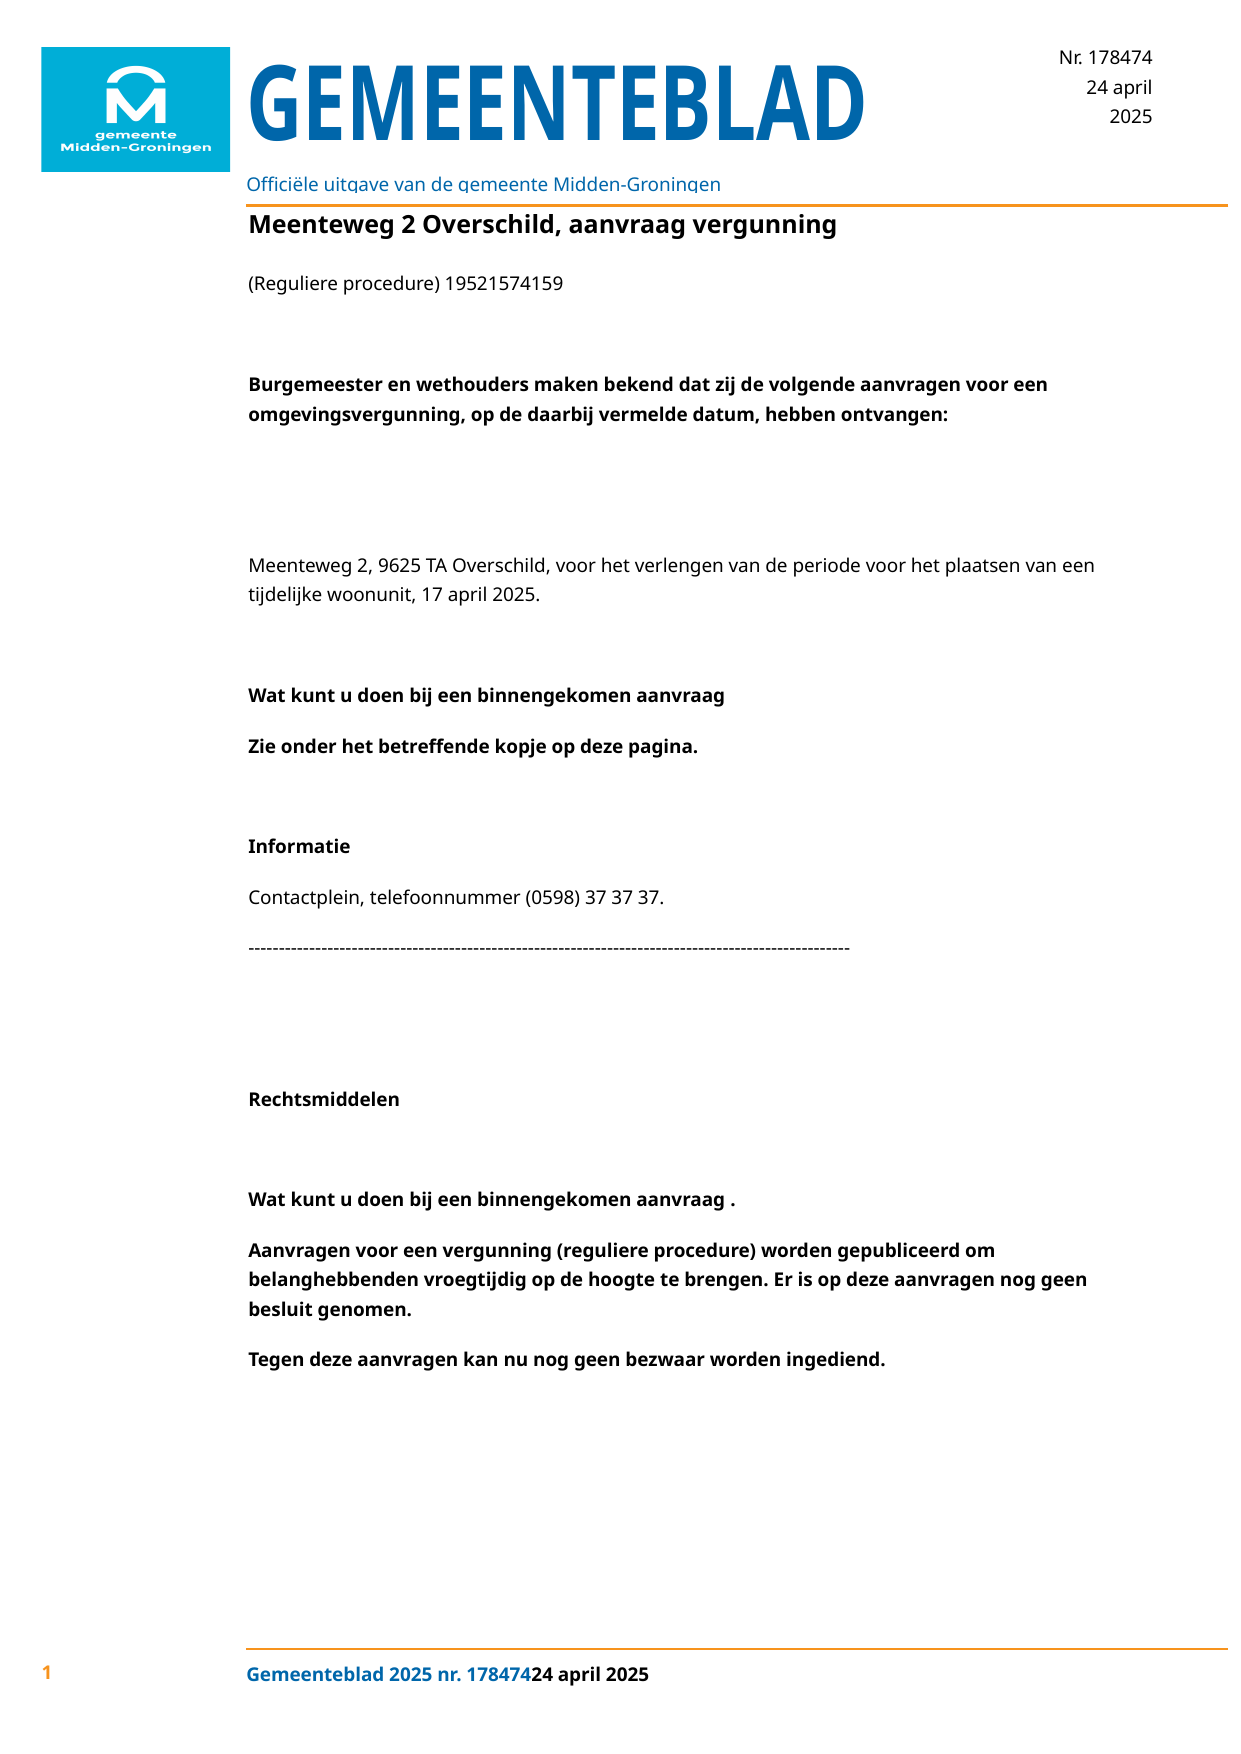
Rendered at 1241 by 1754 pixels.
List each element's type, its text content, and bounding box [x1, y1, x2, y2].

text Wat kunt u doen bij een binnengekomen aanvraag [248, 682, 1152, 708]
picture [108, 66, 164, 82]
text Meenteweg 2, 9625 TA Overschild, voor het verlengen van de periode voor het plaatsen van een tijdelijke woonunit, 17 april 2025. [248, 552, 1152, 607]
text Meenteweg 2 Overschild, aanvraag vergunning [248, 207, 1152, 241]
text Aanvragen voor een vergunning (reguliere procedure) worden gepubliceerd om belanghebbenden vroegtijdig op de hoogte te brengen. Er is op deze aanvragen nog geen besluit genomen. [248, 1237, 1152, 1322]
picture [184, 146, 190, 153]
text Zie onder het betreffende kopje op deze pagina. [248, 733, 1152, 758]
text Wat kunt u doen bij een binnengekomen aanvraag . [248, 1187, 1152, 1212]
text Burgemeester en wethouders maken bekend dat zij de volgende aanvragen voor een omgevingsvergunning, op de daarbij vermelde datum, hebben ontvangen: [248, 371, 1152, 426]
text Contactplein, telefoonnummer (0598) 37 37 37. [248, 884, 1152, 910]
text Rechtsmiddelen [248, 1086, 1152, 1111]
text Tegen deze aanvragen kan nu nog geen bezwaar worden ingediend. [248, 1347, 1152, 1372]
text (Reguliere procedure) 19521574159 [248, 270, 1152, 296]
picture [107, 89, 165, 122]
text --------------------------------------------------------------------------------------------------- [248, 934, 1152, 960]
text Informatie [248, 834, 1152, 859]
